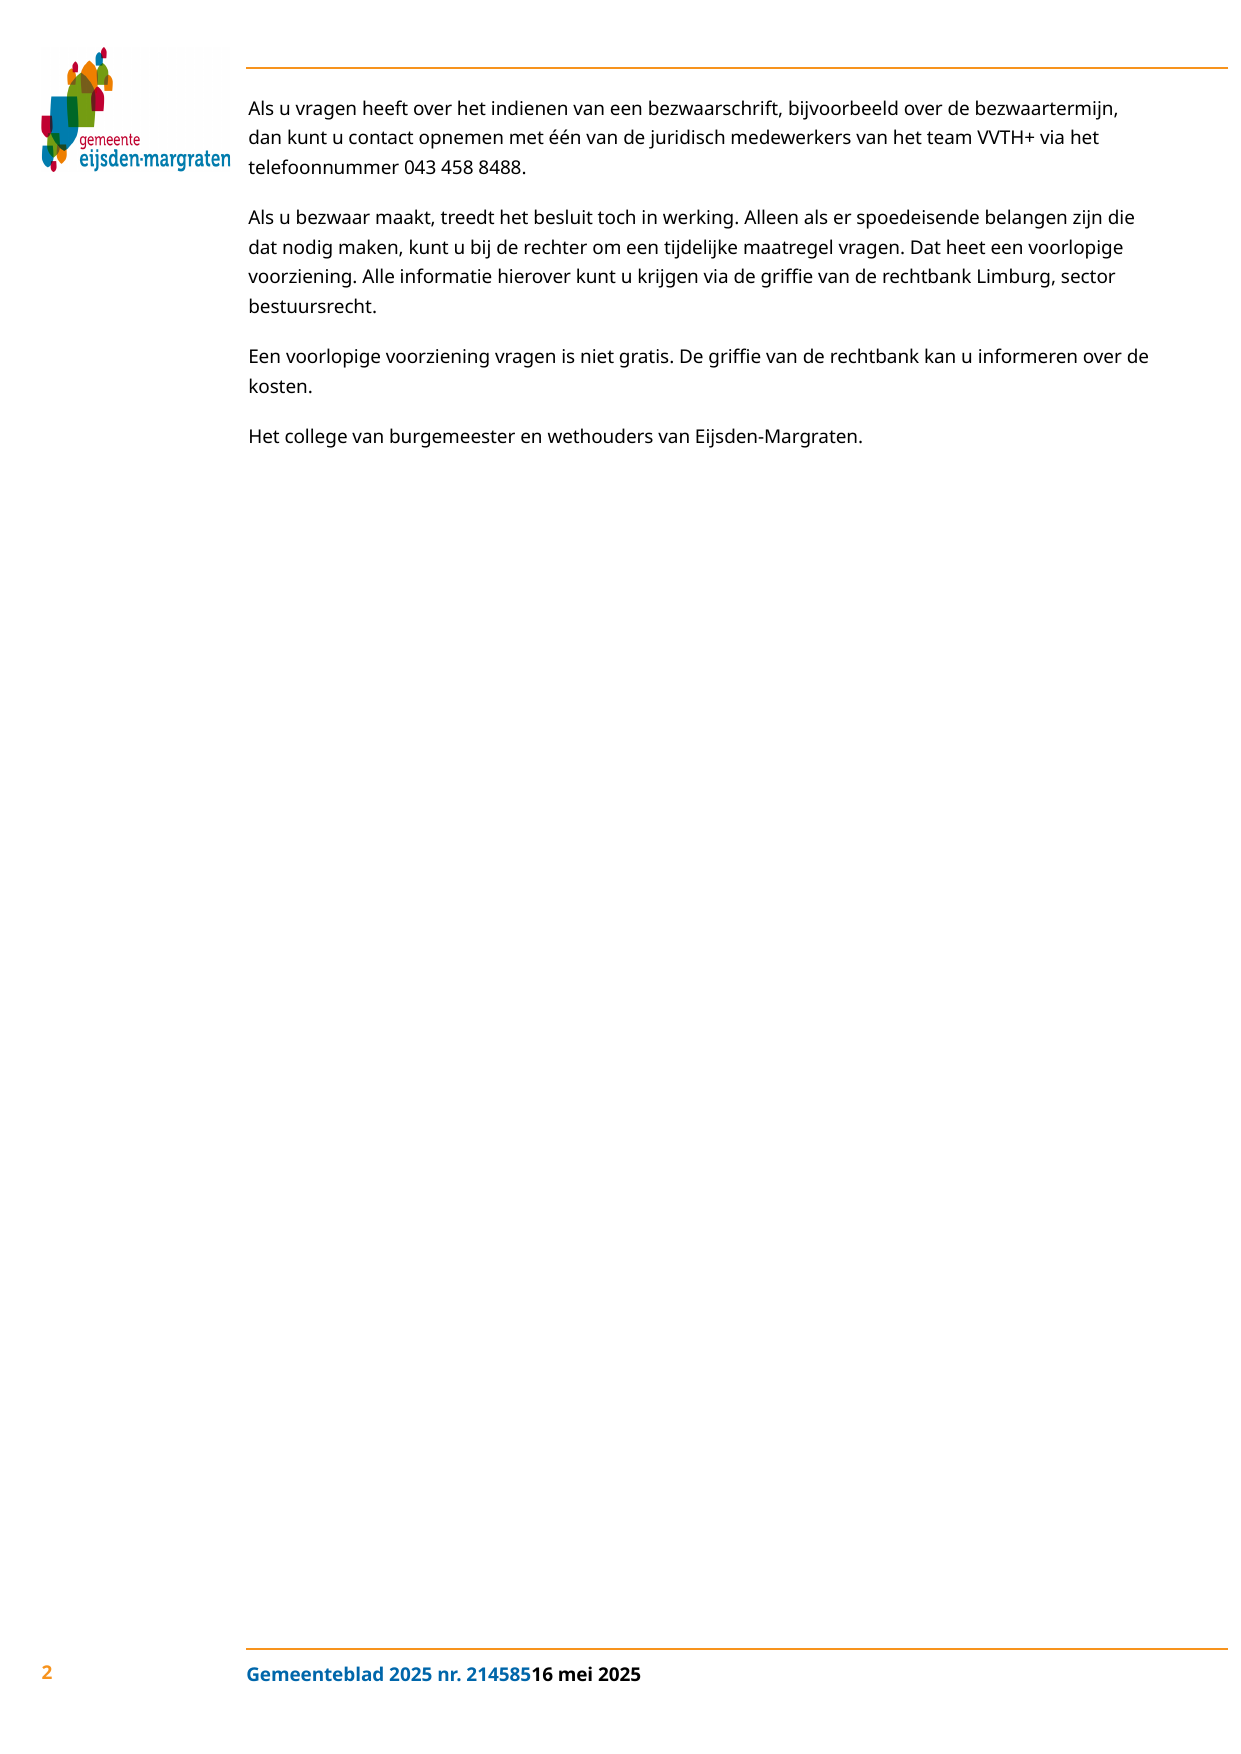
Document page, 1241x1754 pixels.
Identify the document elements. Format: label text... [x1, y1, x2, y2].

text Als u vragen heeft over het indienen van een bezwaarschrift, bijvoorbeeld over de bezwaartermijn, dan kunt u contact opnemen met één van de juridisch medewerkers van het team VVTH+ via het telefoonnummer 043 458 8488. [248, 95, 1152, 180]
text Als u bezwaar maakt, treedt het besluit toch in werking. Alleen als er spoedeisende belangen zijn die dat nodig maken, kunt u bij de rechter om een tijdelijke maatregel vragen. Dat heet een voorlopige voorziening. Alle informatie hierover kunt u krijgen via de griffie van de rechtbank Limburg, sector bestuursrecht. [248, 204, 1152, 319]
picture [41, 47, 231, 172]
text Een voorlopige voorziening vragen is niet gratis. De griffie van de rechtbank kan u informeren over de kosten. [248, 343, 1152, 399]
text Het college van burgemeester en wethouders van Eijsden-Margraten. [248, 423, 1152, 449]
